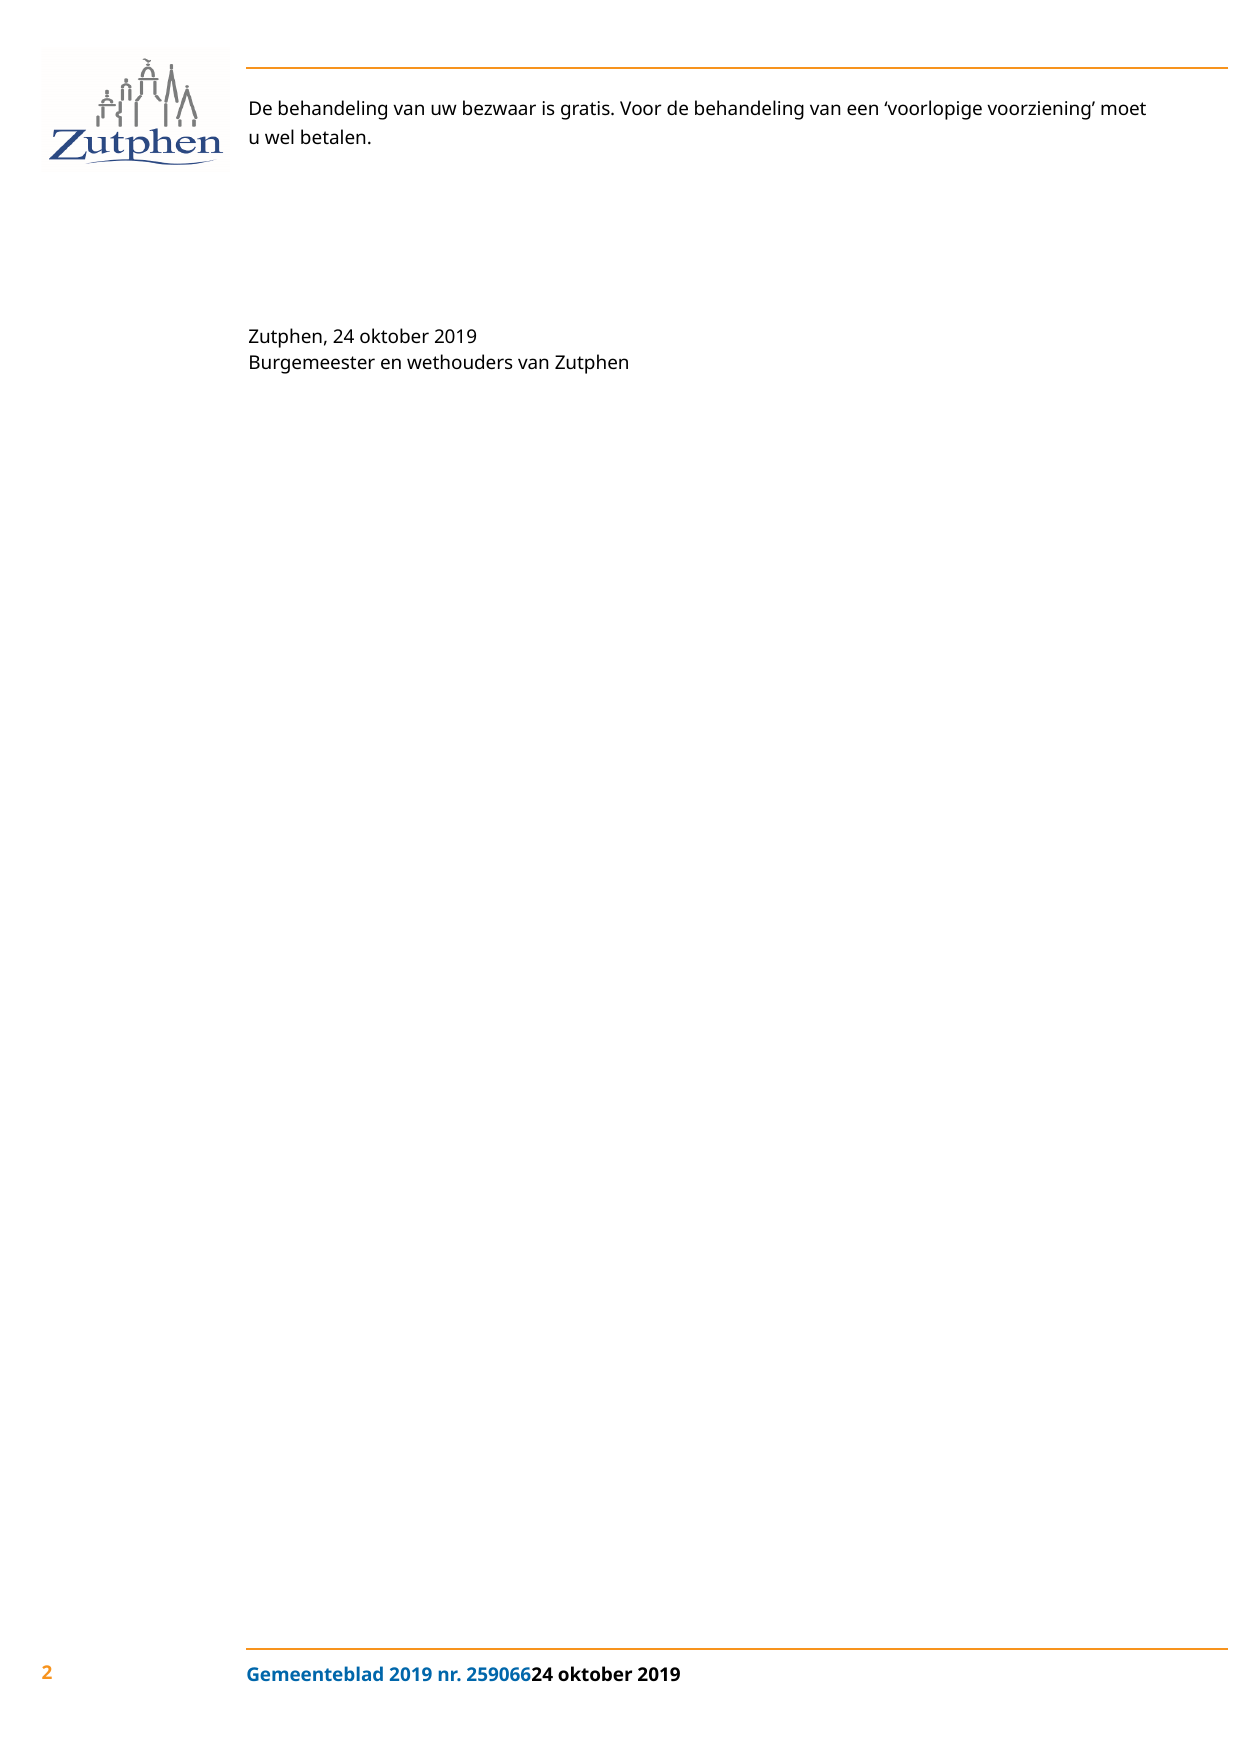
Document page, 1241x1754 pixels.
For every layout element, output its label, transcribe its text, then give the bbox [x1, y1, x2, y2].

text Zutphen, 24 oktober 2019 [248, 323, 1152, 349]
picture [41, 47, 231, 172]
text De behandeling van uw bezwaar is gratis. Voor de behandeling van een ‘voorlopige voorziening’ moet u wel betalen. [248, 95, 1152, 150]
text Burgemeester en wethouders van Zutphen [248, 349, 1152, 375]
